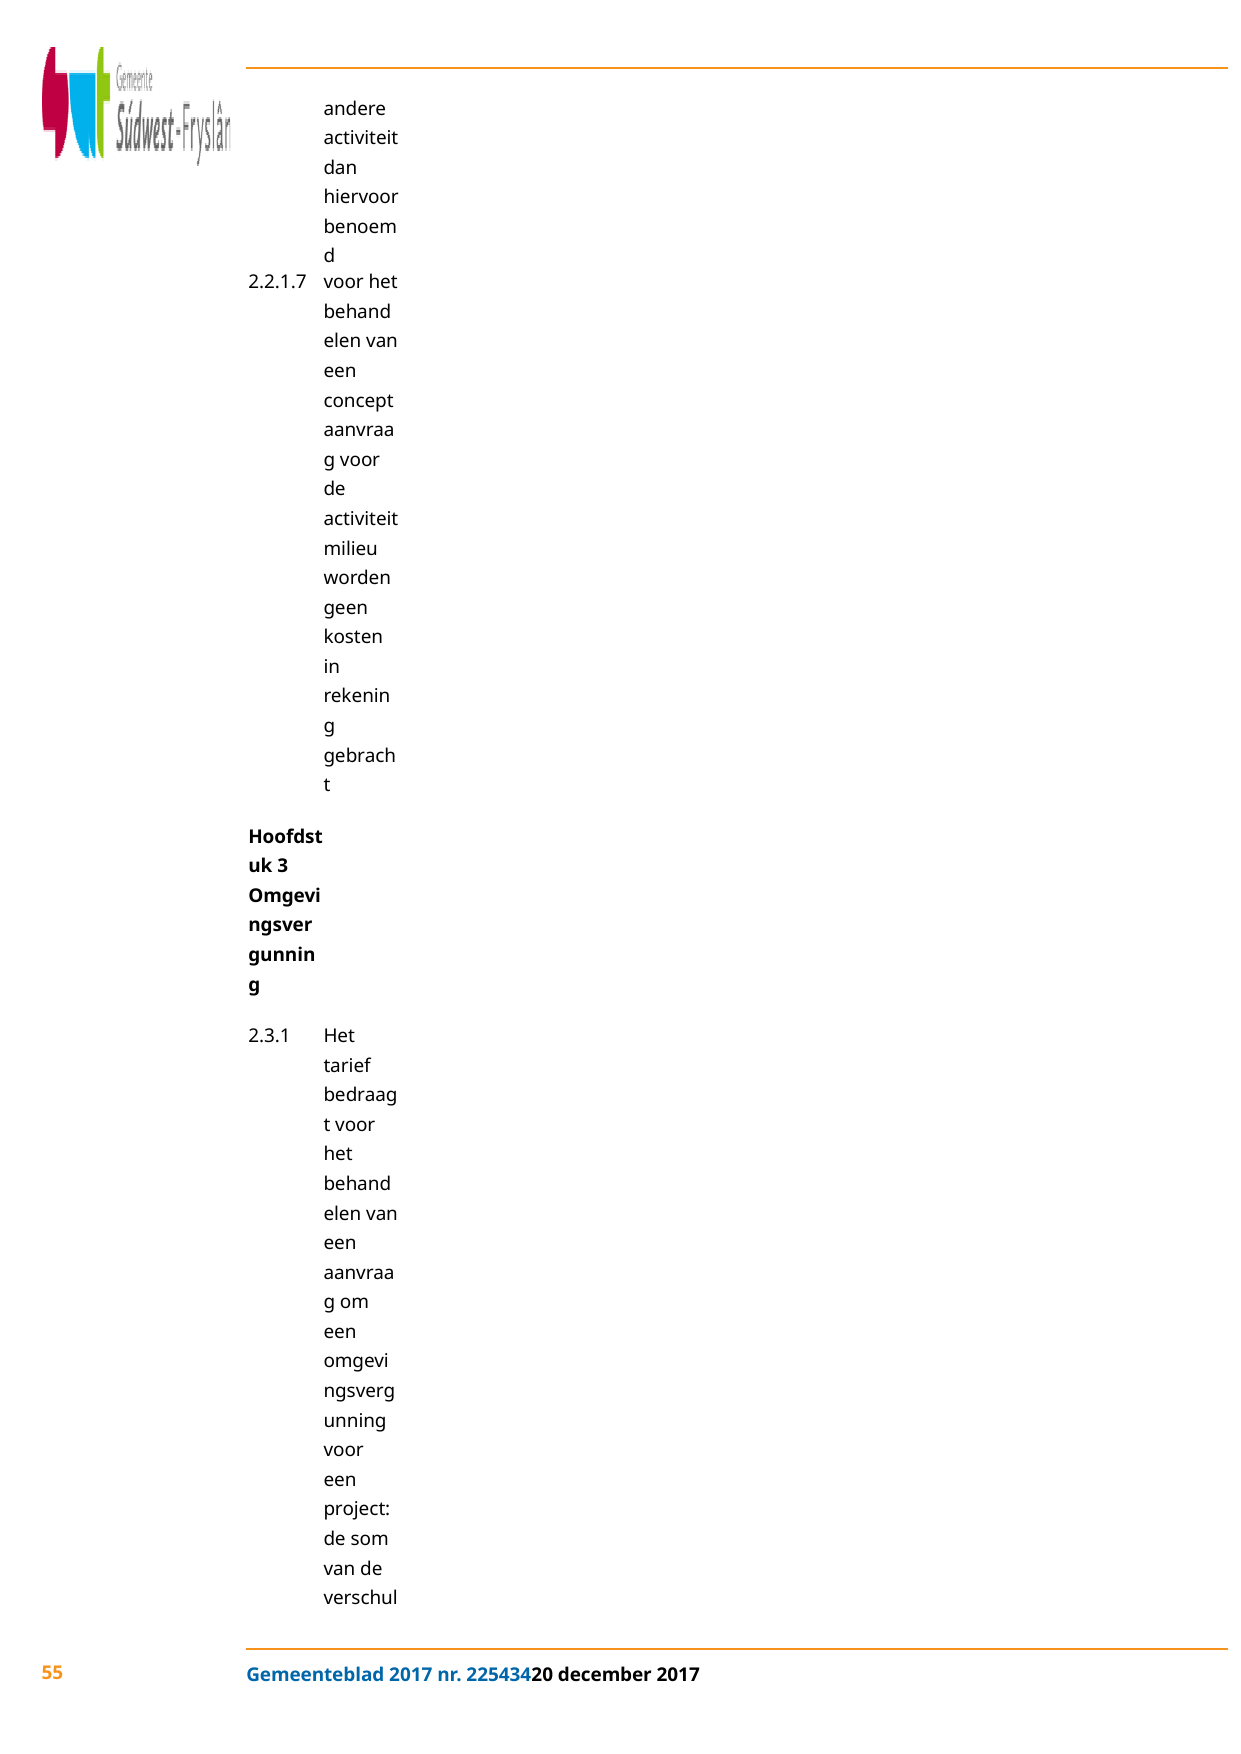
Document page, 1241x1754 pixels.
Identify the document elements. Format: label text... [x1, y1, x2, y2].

picture [41, 47, 231, 172]
table_cell 2.2.1.7 [248, 269, 323, 797]
table_cell Het tarief bedraagt voor het behandelen van een aanvraag om een omgevingsvergunning voor een project: de som van de verschul [323, 1022, 398, 1610]
table_cell [399, 1022, 474, 1610]
table_cell [248, 996, 323, 1022]
table_cell [323, 797, 398, 823]
table_cell andere activiteit dan hiervoor benoemd [323, 95, 398, 268]
table_cell [248, 95, 323, 268]
table_cell 2.3.1 [248, 1022, 323, 1610]
table_cell voor het behandelen van een conceptaanvraag voor de activiteit milieu worden geen kosten in rekening gebracht [323, 269, 398, 797]
table_cell [549, 797, 624, 823]
table_cell [323, 996, 398, 1022]
table_cell [399, 996, 474, 1022]
table_cell [625, 797, 700, 823]
table_cell [399, 269, 474, 797]
table_cell Hoofdstuk 3 Omgevingsvergunning [248, 823, 323, 996]
table_cell [399, 797, 474, 823]
table_cell [474, 797, 549, 823]
table_cell [248, 797, 323, 823]
table_cell [399, 95, 474, 268]
